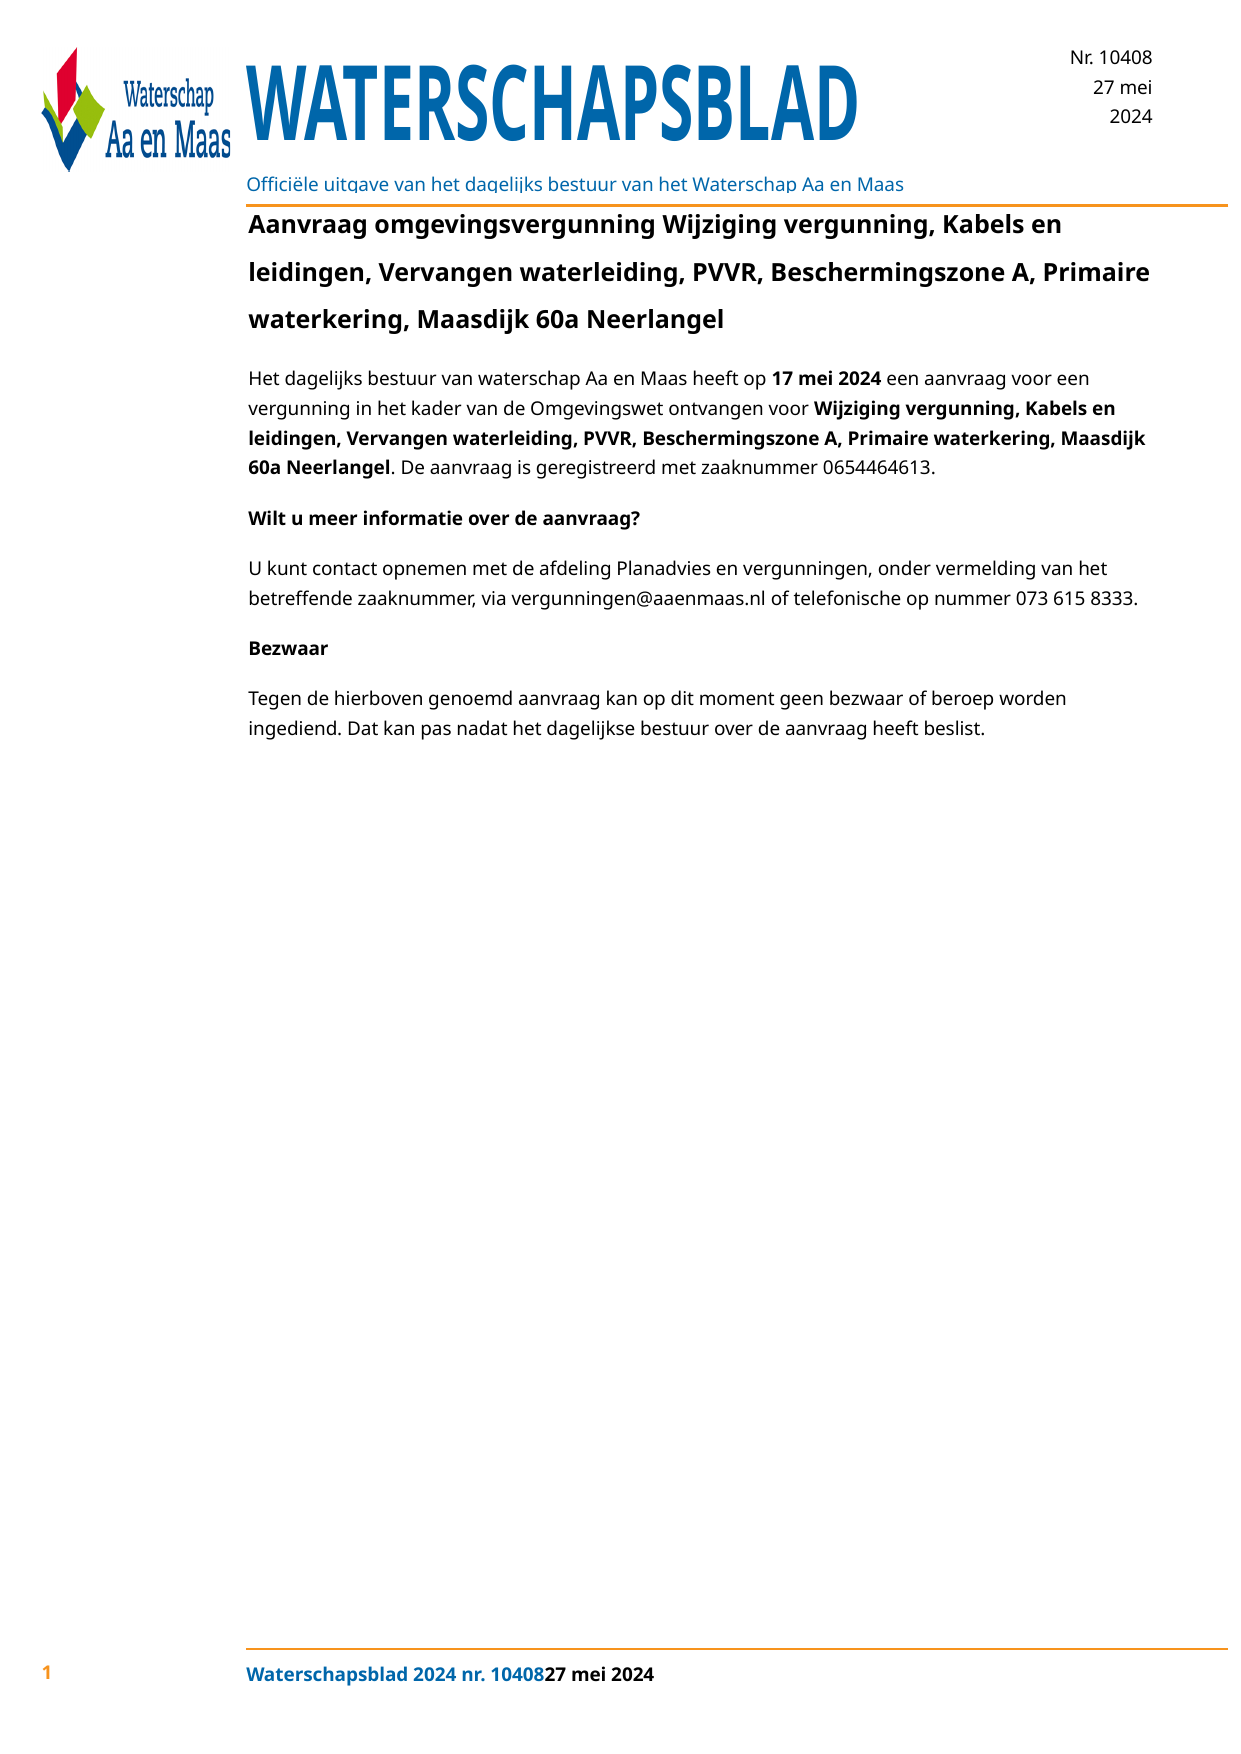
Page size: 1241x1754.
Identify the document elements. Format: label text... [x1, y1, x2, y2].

text Aanvraag omgevingsvergunning Wijziging vergunning, Kabels en leidingen, Vervangen waterleiding, PVVR, Beschermingszone A, Primaire waterkering, Maasdijk 60a Neerlangel [248, 207, 1152, 336]
text Tegen de hierboven genoemd aanvraag kan op dit moment geen bezwaar of beroep worden ingediend. Dat kan pas nadat het dagelijkse bestuur over de aanvraag heeft beslist. [248, 686, 1152, 741]
text U kunt contact opnemen met de afdeling Planadvies en vergunningen, onder vermelding van het betreffende zaaknummer, via vergunningen@aaenmaas.nl of telefonische op nummer 073 615 8333. [248, 555, 1152, 610]
text Bezwaar [248, 635, 1152, 661]
text Het dagelijks bestuur van waterschap Aa en Maas heeft op 17 mei 2024 een aanvraag voor een vergunning in het kader van de Omgevingswet ontvangen voor Wijziging vergunning, Kabels en leidingen, Vervangen waterleiding, PVVR, Beschermingszone A, Primaire waterkering, Maasdijk 60a Neerlangel. De aanvraag is geregistreerd met zaaknummer 0654464613. [248, 366, 1152, 480]
text Wilt u meer informatie over de aanvraag? [248, 505, 1152, 530]
picture [41, 47, 231, 172]
